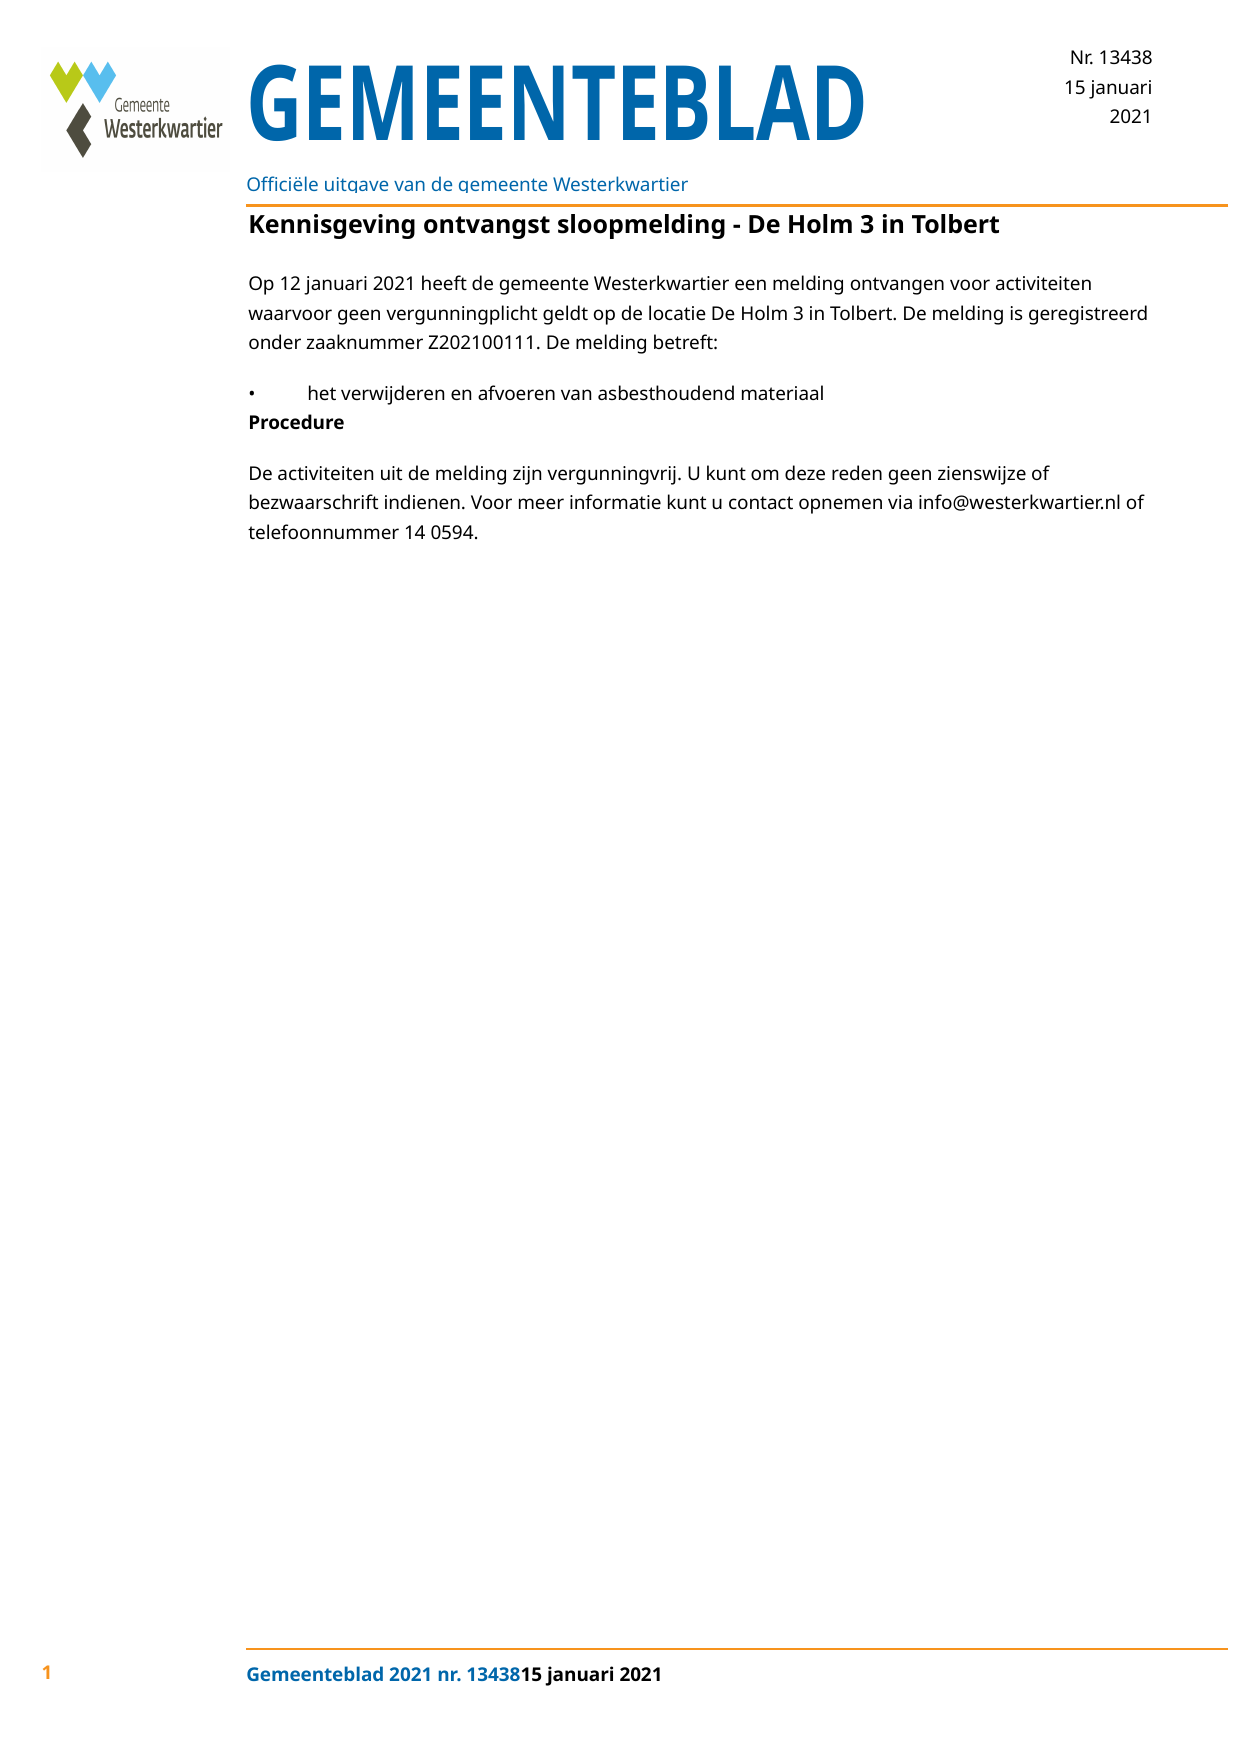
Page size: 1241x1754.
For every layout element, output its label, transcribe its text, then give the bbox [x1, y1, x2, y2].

list het verwijderen en afvoeren van asbesthoudend materiaal [248, 380, 1152, 406]
text Op 12 januari 2021 heeft de gemeente Westerkwartier een melding ontvangen voor activiteiten waarvoor geen vergunningplicht geldt op de locatie De Holm 3 in Tolbert. De melding is geregistreerd onder zaaknummer Z202100111. De melding betreft: [248, 270, 1152, 355]
text De activiteiten uit de melding zijn vergunningvrij. U kunt om deze reden geen zienswijze of bezwaarschrift indienen. Voor meer informatie kunt u contact opnemen via info@westerkwartier.nl of telefoonnummer 14 0594. [248, 460, 1152, 545]
text Procedure [248, 409, 1152, 435]
text Kennisgeving ontvangst sloopmelding - De Holm 3 in Tolbert [248, 207, 1152, 241]
picture [41, 47, 231, 172]
